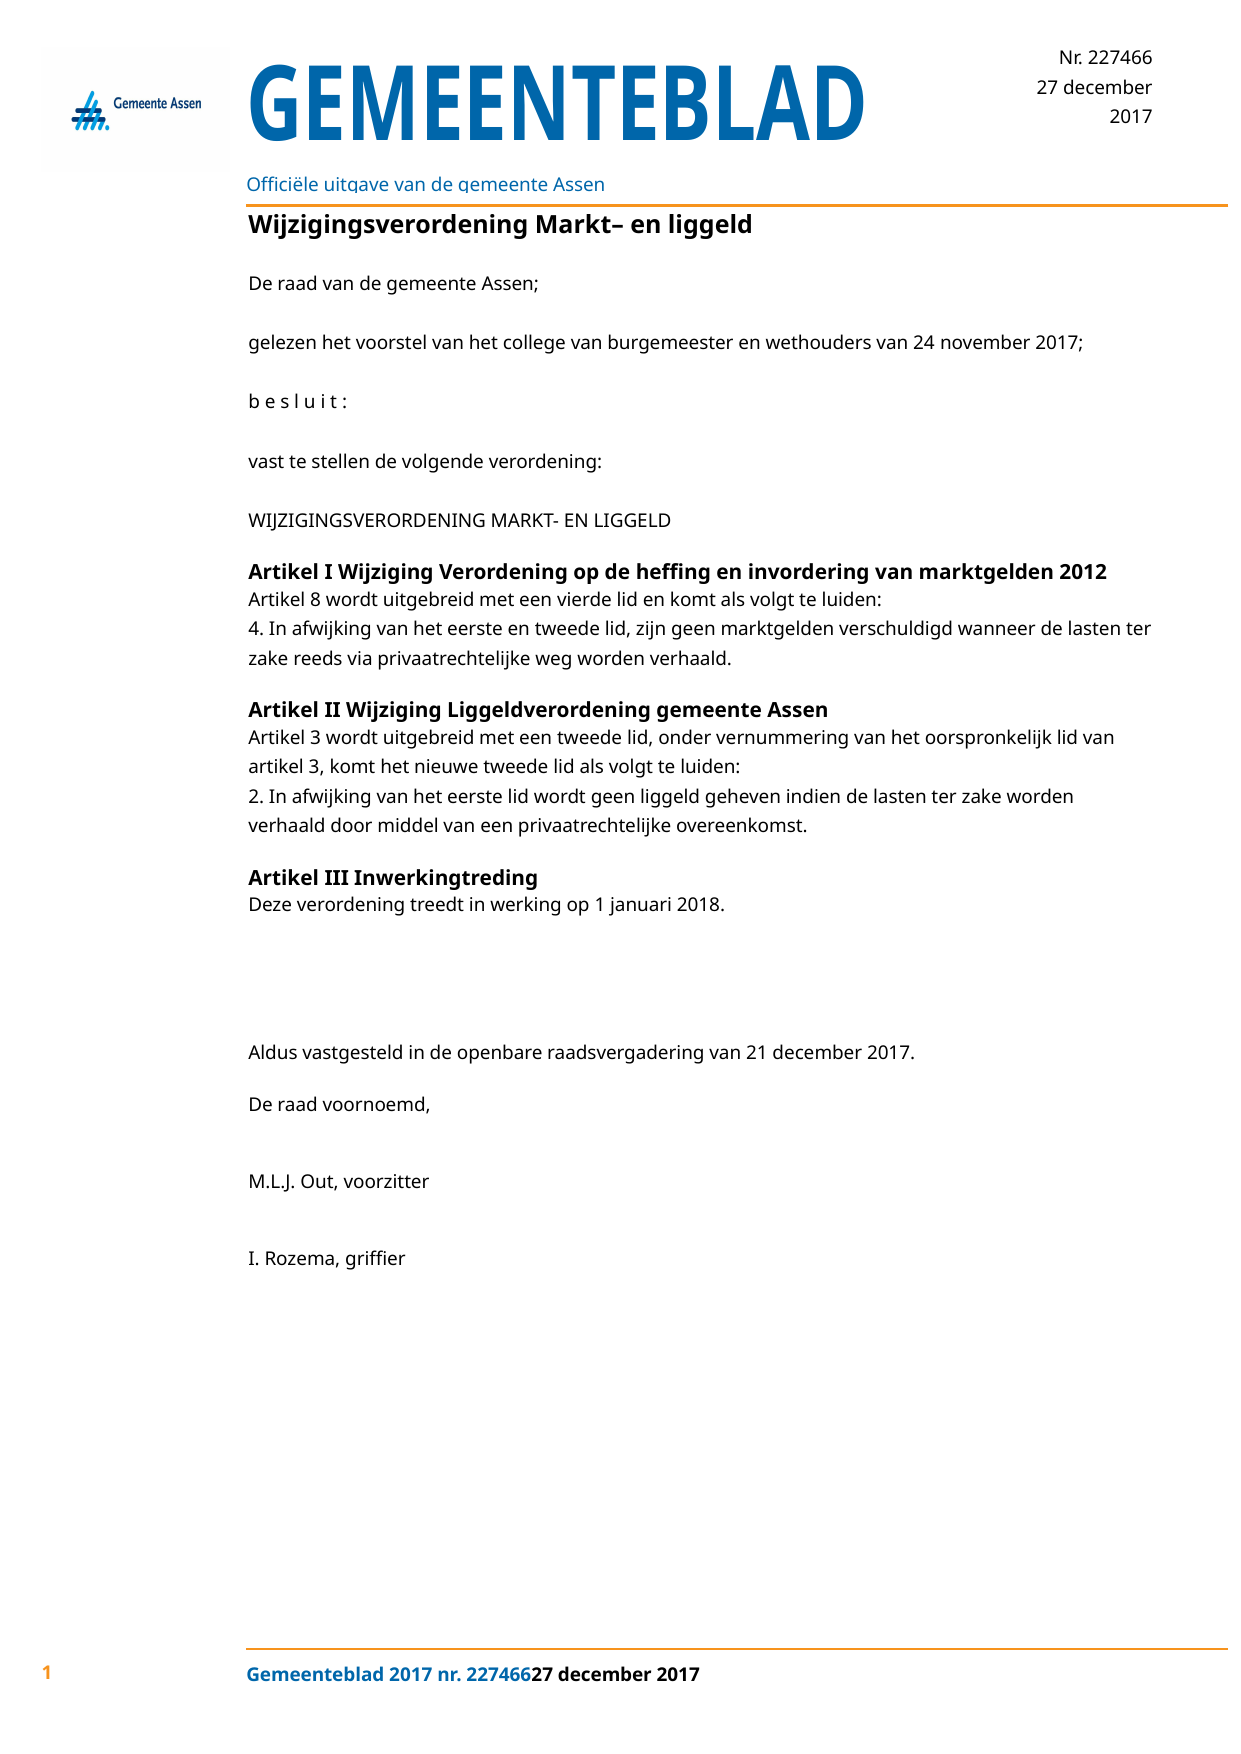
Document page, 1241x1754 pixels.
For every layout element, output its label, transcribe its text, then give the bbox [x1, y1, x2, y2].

text Deze verordening treedt in werking op 1 januari 2018. [248, 891, 1152, 917]
text Wijzigingsverordening Markt– en liggeld [248, 207, 1152, 241]
text Artikel I Wijziging Verordening op de heffing en invordering van marktgelden 2012 [248, 557, 1152, 586]
text WIJZIGINGSVERORDENING MARKT- EN LIGGELD [248, 507, 1152, 533]
text gelezen het voorstel van het college van burgemeester en wethouders van 24 november 2017; [248, 329, 1152, 355]
text M.L.J. Out, voorzitter [248, 1168, 1152, 1194]
text Artikel II Wijziging Liggeldverordening gemeente Assen [248, 695, 1152, 724]
picture [41, 47, 231, 172]
text I. Rozema, griffier [248, 1245, 1152, 1271]
text De raad van de gemeente Assen; [248, 270, 1152, 296]
text vast te stellen de volgende verordening: [248, 448, 1152, 473]
text 4. In afwijking van het eerste en tweede lid, zijn geen marktgelden verschuldigd wanneer de lasten ter zake reeds via privaatrechtelijke weg worden verhaald. [248, 615, 1152, 671]
text Artikel 3 wordt uitgebreid met een tweede lid, onder vernummering van het oorspronkelijk lid van artikel 3, komt het nieuwe tweede lid als volgt te luiden: [248, 724, 1152, 779]
text Artikel 8 wordt uitgebreid met een vierde lid en komt als volgt te luiden: [248, 586, 1152, 612]
text 2. In afwijking van het eerste lid wordt geen liggeld geheven indien de lasten ter zake worden verhaald door middel van een privaatrechtelijke overeenkomst. [248, 783, 1152, 838]
text Aldus vastgesteld in de openbare raadsvergadering van 21 december 2017. [248, 1039, 1152, 1065]
text De raad voornoemd, [248, 1091, 1152, 1117]
text Artikel III Inwerkingtreding [248, 863, 1152, 891]
text b e s l u i t : [248, 389, 1152, 414]
